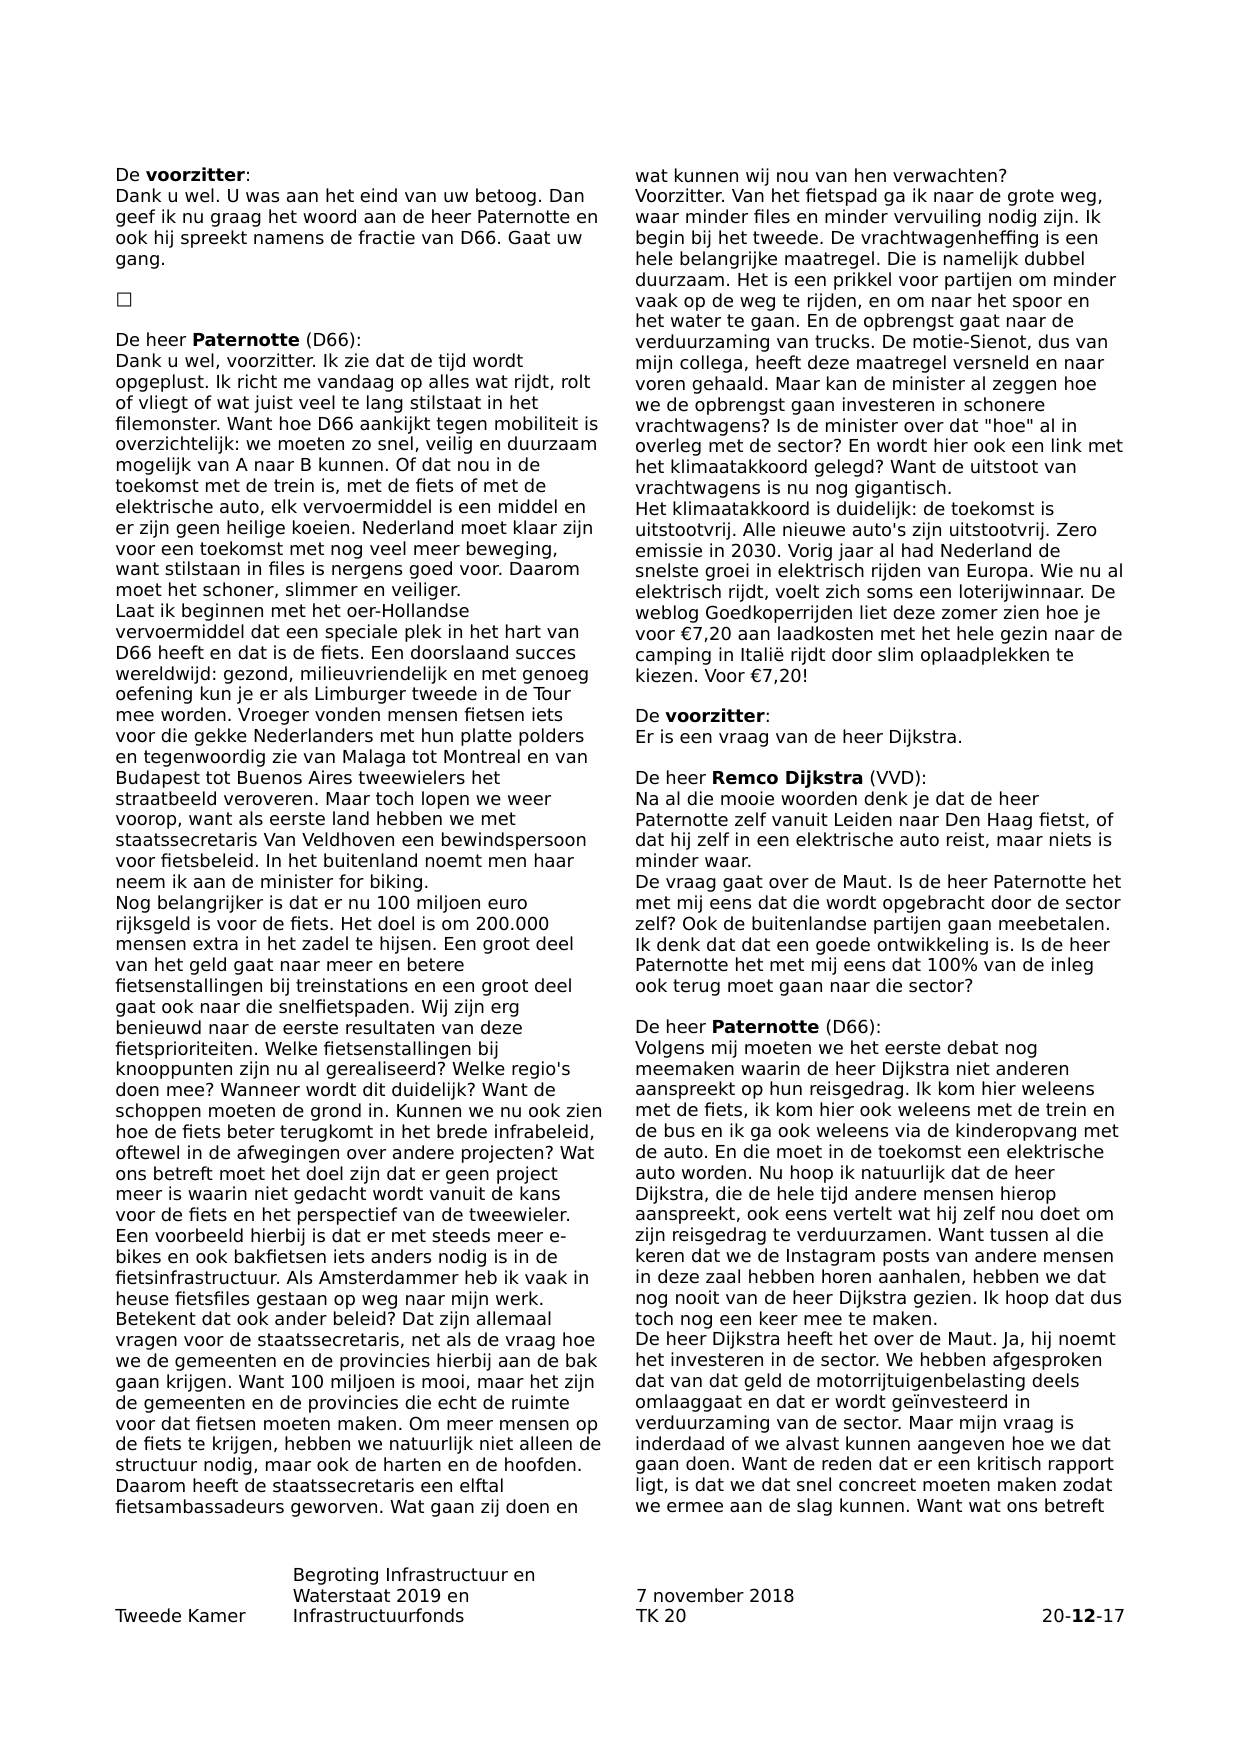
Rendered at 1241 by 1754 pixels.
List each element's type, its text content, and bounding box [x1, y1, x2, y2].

text De heer Remco Dijkstra (VVD): [635, 768, 1125, 788]
text De voorzitter: [115, 165, 605, 186]
text Er is een vraag van de heer Dijkstra. [635, 727, 1125, 748]
text ⬜ [115, 289, 605, 310]
text wat kunnen wij nou van hen verwachten? [635, 165, 1125, 186]
text De heer Dijkstra heeft het over de Maut. Ja, hij noemt het investeren in de sector. We hebben afgesproken dat van dat geld de motorrijtuigenbelasting deels omlaaggaat en dat er wordt geïnvesteerd in verduurzaming van de sector. Maar mijn vraag is inderdaad of we alvast kunnen aangeven hoe we dat gaan doen. Want de reden dat er een kritisch rapport ligt, is dat we dat snel concreet moeten maken zodat we ermee aan de slag kunnen. Want wat ons betreft [635, 1329, 1125, 1517]
text De heer Paternotte (D66): [635, 1017, 1125, 1037]
text Na al die mooie woorden denk je dat de heer Paternotte zelf vanuit Leiden naar Den Haag fietst, of dat hij zelf in een elektrische auto reist, maar niets is minder waar. [635, 788, 1125, 872]
text Het klimaatakkoord is duidelijk: de toekomst is uitstootvrij. Alle nieuwe auto's zijn uitstootvrij. Zero emissie in 2030. Vorig jaar al had Nederland de snelste groei in elektrisch rijden van Europa. Wie nu al elektrisch rijdt, voelt zich soms een loterijwinnaar. De weblog Goedkoperrijden liet deze zomer zien hoe je voor €7,20 aan laadkosten met het hele gezin naar de camping in Italië rijdt door slim oplaadplekken te kiezen. Voor €7,20! [635, 499, 1125, 686]
text Laat ik beginnen met het oer-Hollandse vervoermiddel dat een speciale plek in het hart van D66 heeft en dat is de fiets. Een doorslaand succes wereldwijd: gezond, milieuvriendelijk en met genoeg oefening kun je er als Limburger tweede in de Tour mee worden. Vroeger vonden mensen fietsen iets voor die gekke Nederlanders met hun platte polders en tegenwoordig zie van Malaga tot Montreal en van Budapest tot Buenos Aires tweewielers het straatbeeld veroveren. Maar toch lopen we weer voorop, want als eerste land hebben we met staatssecretaris Van Veldhoven een bewindspersoon voor fietsbeleid. In het buitenland noemt men haar neem ik aan de minister for biking. [115, 601, 605, 892]
text De vraag gaat over de Maut. Is de heer Paternotte het met mij eens dat die wordt opgebracht door de sector zelf? Ook de buitenlandse partijen gaan meebetalen. Ik denk dat dat een goede ontwikkeling is. Is de heer Paternotte het met mij eens dat 100% van de inleg ook terug moet gaan naar die sector? [635, 872, 1125, 997]
text Voorzitter. Van het fietspad ga ik naar de grote weg, waar minder files en minder vervuiling nodig zijn. Ik begin bij het tweede. De vrachtwagenheffing is een hele belangrijke maatregel. Die is namelijk dubbel duurzaam. Het is een prikkel voor partijen om minder vaak op de weg te rijden, en om naar het spoor en het water te gaan. En de opbrengst gaat naar de verduurzaming van trucks. De motie-Sienot, dus van mijn collega, heeft deze maatregel versneld en naar voren gehaald. Maar kan de minister al zeggen hoe we de opbrengst gaan investeren in schonere vrachtwagens? Is de minister over dat "hoe" al in overleg met de sector? En wordt hier ook een link met het klimaatakkoord gelegd? Want de uitstoot van vrachtwagens is nu nog gigantisch. [635, 186, 1125, 499]
text De heer Paternotte (D66): [115, 330, 605, 351]
text Dank u wel, voorzitter. Ik zie dat de tijd wordt opgeplust. Ik richt me vandaag op alles wat rijdt, rolt of vliegt of wat juist veel te lang stilstaat in het filemonster. Want hoe D66 aankijkt tegen mobiliteit is overzichtelijk: we moeten zo snel, veilig en duurzaam mogelijk van A naar B kunnen. Of dat nou in de toekomst met de trein is, met de fiets of met de elektrische auto, elk vervoermiddel is een middel en er zijn geen heilige koeien. Nederland moet klaar zijn voor een toekomst met nog veel meer beweging, want stilstaan in files is nergens goed voor. Daarom moet het schoner, slimmer en veiliger. [115, 351, 605, 601]
text Volgens mij moeten we het eerste debat nog meemaken waarin de heer Dijkstra niet anderen aanspreekt op hun reisgedrag. Ik kom hier weleens met de fiets, ik kom hier ook weleens met de trein en de bus en ik ga ook weleens via de kinderopvang met de auto. En die moet in de toekomst een elektrische auto worden. Nu hoop ik natuurlijk dat de heer Dijkstra, die de hele tijd andere mensen hierop aanspreekt, ook eens vertelt wat hij zelf nou doet om zijn reisgedrag te verduurzamen. Want tussen al die keren dat we de Instagram posts van andere mensen in deze zaal hebben horen aanhalen, hebben we dat nog nooit van de heer Dijkstra gezien. Ik hoop dat dus toch nog een keer mee te maken. [635, 1037, 1125, 1329]
text Dank u wel. U was aan het eind van uw betoog. Dan geef ik nu graag het woord aan de heer Paternotte en ook hij spreekt namens de fractie van D66. Gaat uw gang. [115, 186, 605, 269]
text De voorzitter: [635, 706, 1125, 727]
text Nog belangrijker is dat er nu 100 miljoen euro rijksgeld is voor de fiets. Het doel is om 200.000 mensen extra in het zadel te hijsen. Een groot deel van het geld gaat naar meer en betere fietsenstallingen bij treinstations en een groot deel gaat ook naar die snelfietspaden. Wij zijn erg benieuwd naar de eerste resultaten van deze fietsprioriteiten. Welke fietsenstallingen bij knooppunten zijn nu al gerealiseerd? Welke regio's doen mee? Wanneer wordt dit duidelijk? Want de schoppen moeten de grond in. Kunnen we nu ook zien hoe de fiets beter terugkomt in het brede infrabeleid, oftewel in de afwegingen over andere projecten? Wat ons betreft moet het doel zijn dat er geen project meer is waarin niet gedacht wordt vanuit de kans voor de fiets en het perspectief van de tweewieler. Een voorbeeld hierbij is dat er met steeds meer e-bikes en ook bakfietsen iets anders nodig is in de fietsinfrastructuur. Als Amsterdammer heb ik vaak in heuse fietsfiles gestaan op weg naar mijn werk. Betekent dat ook ander beleid? Dat zijn allemaal vragen voor de staatssecretaris, net als de vraag hoe we de gemeenten en de provincies hierbij aan de bak gaan krijgen. Want 100 miljoen is mooi, maar het zijn de gemeenten en de provincies die echt de ruimte voor dat fietsen moeten maken. Om meer mensen op de fiets te krijgen, hebben we natuurlijk niet alleen de structuur nodig, maar ook de harten en de hoofden. Daarom heeft de staatssecretaris een elftal fietsambassadeurs geworven. Wat gaan zij doen en [115, 892, 605, 1517]
